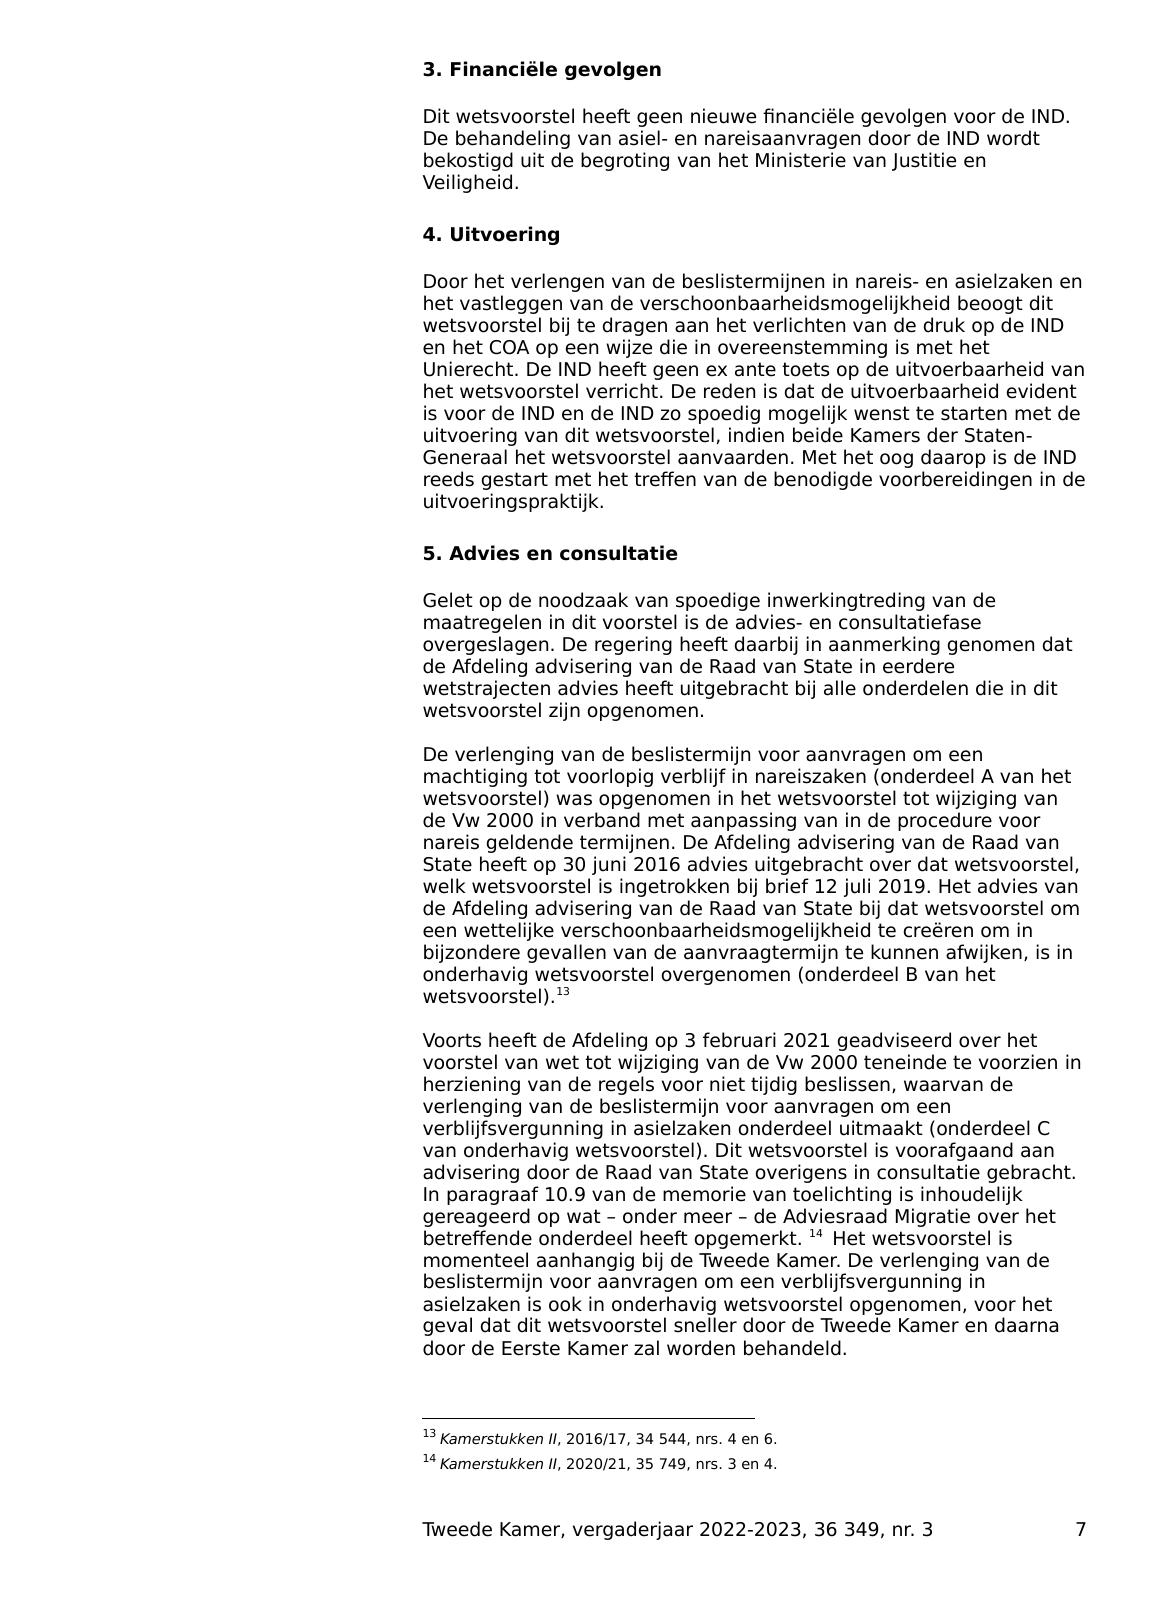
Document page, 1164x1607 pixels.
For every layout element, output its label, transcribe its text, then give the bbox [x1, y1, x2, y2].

subtitle 5. Advies en consultatie [422, 543, 1087, 565]
subtitle 4. Uitvoering [422, 224, 1087, 246]
text Dit wetsvoorstel heeft geen nieuwe financiële gevolgen voor de IND. De behandeling van asiel- en nareisaanvragen door de IND wordt bekostigd uit de begroting van het Ministerie van Justitie en Veiligheid. [422, 106, 1087, 194]
text Kamerstukken II, 2020/21, 35 749, nrs. 3 en 4. [422, 1452, 1087, 1474]
text Door het verlengen van de beslistermijnen in nareis- en asielzaken en het vastleggen van de verschoonbaarheidsmogelijkheid beoogt dit wetsvoorstel bij te dragen aan het verlichten van de druk op de IND en het COA op een wijze die in overeenstemming is met het Unierecht. De IND heeft geen ex ante toets op de uitvoerbaarheid van het wetsvoorstel verricht. De reden is dat de uitvoerbaarheid evident is voor de IND en de IND zo spoedig mogelijk wenst te starten met de uitvoering van dit wetsvoorstel, indien beide Kamers der Staten-Generaal het wetsvoorstel aanvaarden. Met het oog daarop is de IND reeds gestart met het treffen van de benodigde voorbereidingen in de uitvoeringspraktijk. [422, 271, 1087, 513]
text Kamerstukken II, 2016/17, 34 544, nrs. 4 en 6. [422, 1427, 1087, 1449]
text De verlenging van de beslistermijn voor aanvragen om een machtiging tot voorlopig verblijf in nareiszaken (onderdeel A van het wetsvoorstel) was opgenomen in het wetsvoorstel tot wijziging van de Vw 2000 in verband met aanpassing van in de procedure voor nareis geldende termijnen. De Afdeling advisering van de Raad van State heeft op 30 juni 2016 advies uitgebracht over dat wetsvoorstel, welk wetsvoorstel is ingetrokken bij brief 12 juli 2019. Het advies van de Afdeling advisering van de Raad van State bij dat wetsvoorstel om een wettelijke verschoonbaarheidsmogelijkheid te creëren om in bijzondere gevallen van de aanvraagtermijn te kunnen afwijken, is in onderhavig wetsvoorstel overgenomen (onderdeel B van het wetsvoorstel). [422, 744, 1087, 1007]
text Gelet op de noodzaak van spoedige inwerkingtreding van de maatregelen in dit voorstel is de advies- en consultatiefase overgeslagen. De regering heeft daarbij in aanmerking genomen dat de Afdeling advisering van de Raad van State in eerdere wetstrajecten advies heeft uitgebracht bij alle onderdelen die in dit wetsvoorstel zijn opgenomen. [422, 590, 1087, 722]
subtitle 3. Financiële gevolgen [422, 59, 1087, 81]
text Voorts heeft de Afdeling op 3 februari 2021 geadviseerd over het voorstel van wet tot wijziging van de Vw 2000 teneinde te voorzien in herziening van de regels voor niet tijdig beslissen, waarvan de verlenging van de beslistermijn voor aanvragen om een verblijfsvergunning in asielzaken onderdeel uitmaakt (onderdeel C van onderhavig wetsvoorstel). Dit wetsvoorstel is voorafgaand aan advisering door de Raad van State overigens in consultatie gebracht. In paragraaf 10.9 van de memorie van toelichting is inhoudelijk gereageerd op wat – onder meer – de Adviesraad Migratie over het betreffende onderdeel heeft opgemerkt. Het wetsvoorstel is momenteel aanhangig bij de Tweede Kamer. De verlenging van de beslistermijn voor aanvragen om een verblijfsvergunning in asielzaken is ook in onderhavig wetsvoorstel opgenomen, voor het geval dat dit wetsvoorstel sneller door de Tweede Kamer en daarna door de Eerste Kamer zal worden behandeld. [422, 1030, 1087, 1359]
